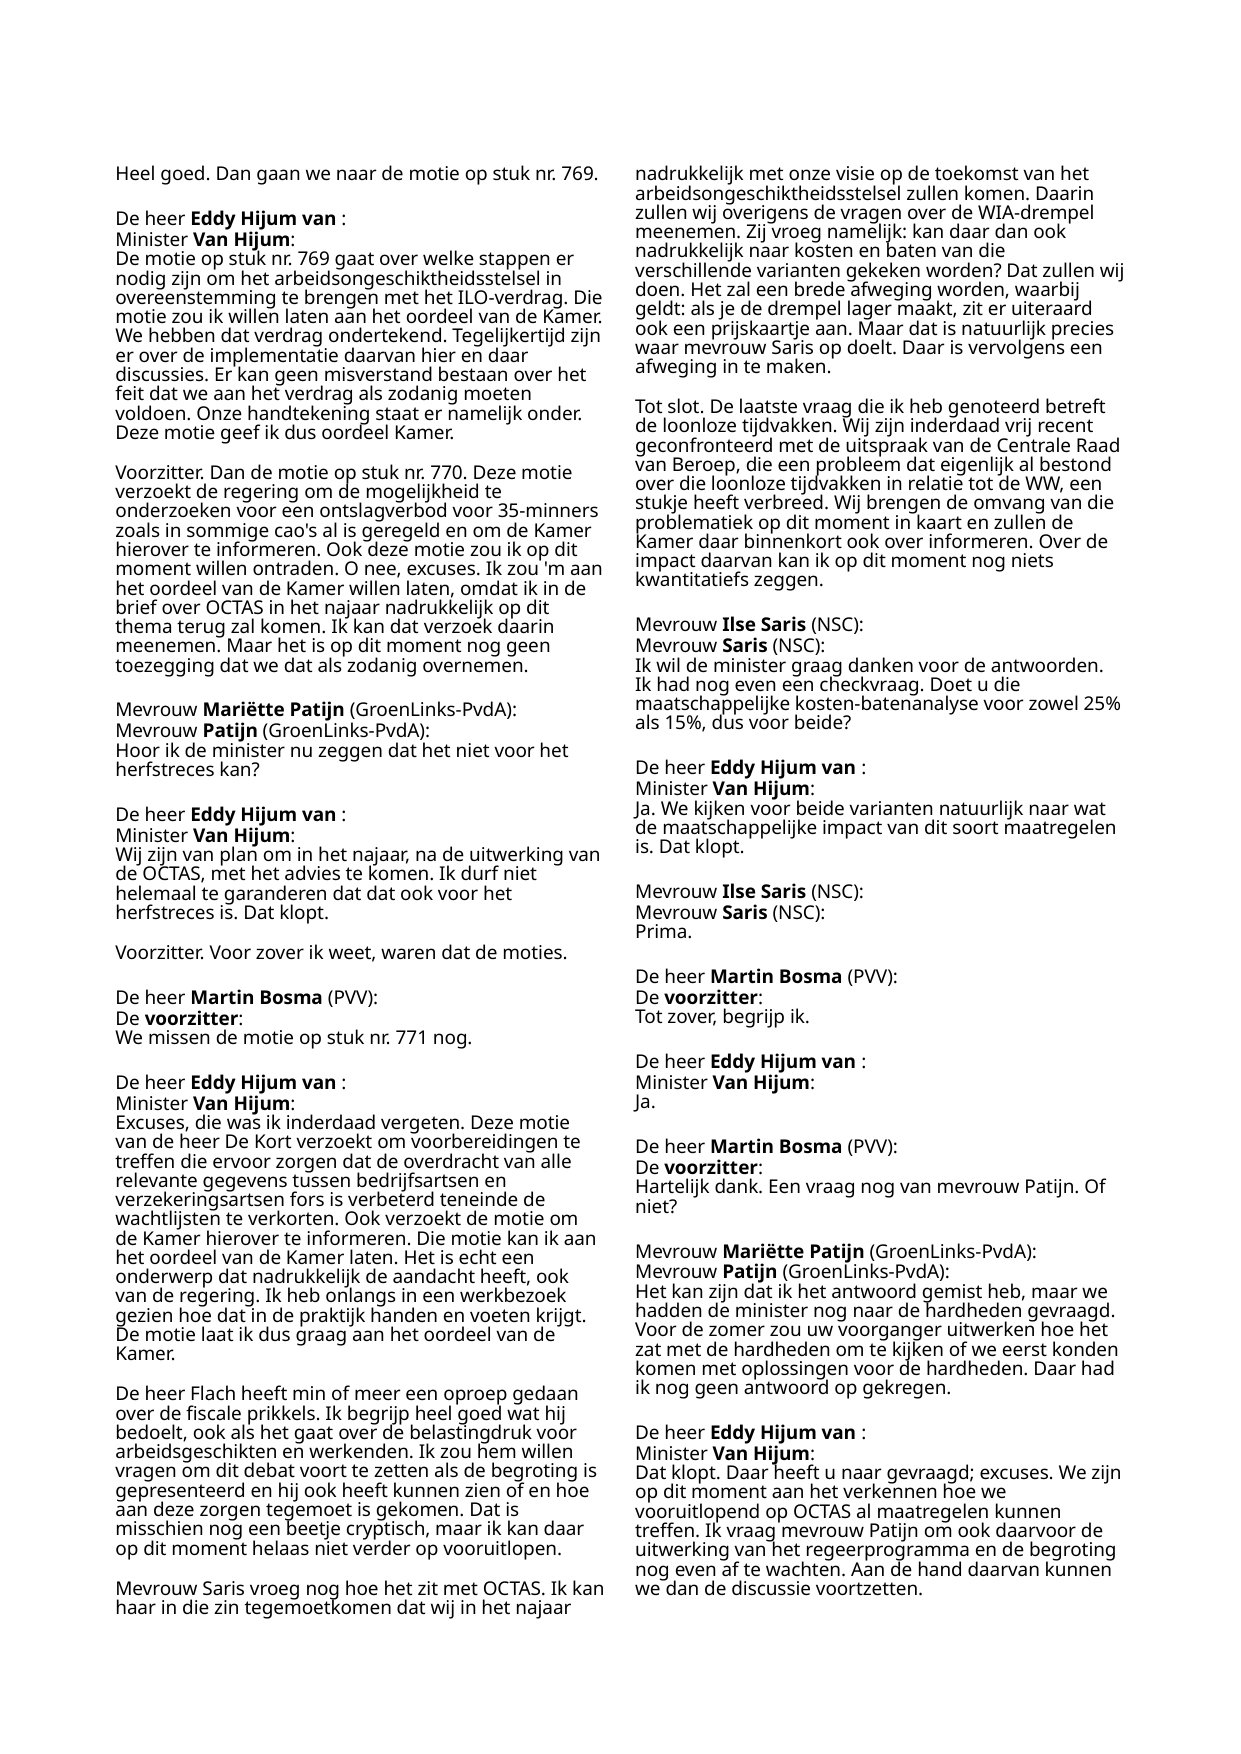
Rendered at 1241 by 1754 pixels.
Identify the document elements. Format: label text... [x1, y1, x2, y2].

text Mevrouw Mariëtte Patijn (GroenLinks-PvdA): [635, 1238, 1125, 1263]
text De heer Eddy Hijum van : [635, 754, 1125, 780]
text De voorzitter: [635, 989, 1125, 1008]
text Heel goed. Dan gaan we naar de motie op stuk nr. 769. [115, 165, 605, 184]
text Minister Van Hijum: [115, 827, 605, 846]
text Minister Van Hijum: [635, 1074, 1125, 1093]
text Tot zover, begrijp ik. [635, 1008, 1125, 1027]
text Hartelijk dank. Een vraag nog van mevrouw Patijn. Of niet? [635, 1178, 1125, 1217]
text Mevrouw Saris vroeg nog hoe het zit met OCTAS. Ik kan haar in die zin tegemoetkomen dat wij in het najaar [115, 1579, 605, 1618]
text Voorzitter. Dan de motie op stuk nr. 770. Deze motie verzoekt de regering om de mogelijkheid te onderzoeken voor een ontslagverbod voor 35-minners zoals in sommige cao's al is geregeld en om de Kamer hierover te informeren. Ook deze motie zou ik op dit moment willen ontraden. O nee, excuses. Ik zou 'm aan het oordeel van de Kamer willen laten, omdat ik in de brief over OCTAS in het najaar nadrukkelijk op dit thema terug zal komen. Ik kan dat verzoek daarin meenemen. Maar het is op dit moment nog geen toezegging dat we dat als zodanig overnemen. [115, 464, 605, 676]
text Ja. We kijken voor beide varianten natuurlijk naar wat de maatschappelijke impact van dit soort maatregelen is. Dat klopt. [635, 799, 1125, 857]
text De heer Eddy Hijum van : [635, 1048, 1125, 1074]
text Wij zijn van plan om in het najaar, na de uitwerking van de OCTAS, met het advies te komen. Ik durf niet helemaal te garanderen dat dat ook voor het herfstreces is. Dat klopt. [115, 846, 605, 923]
text Minister Van Hijum: [635, 780, 1125, 799]
text Voorzitter. Voor zover ik weet, waren dat de moties. [115, 944, 605, 963]
text We missen de motie op stuk nr. 771 nog. [115, 1029, 605, 1048]
text Mevrouw Ilse Saris (NSC): [635, 878, 1125, 904]
text De heer Eddy Hijum van : [115, 801, 605, 827]
text De heer Eddy Hijum van : [115, 1069, 605, 1095]
text Het kan zijn dat ik het antwoord gemist heb, maar we hadden de minister nog naar de hardheden gevraagd. Voor de zomer zou uw voorganger uitwerken hoe het zat met de hardheden om te kijken of we eerst konden komen met oplossingen voor de hardheden. Daar had ik nog geen antwoord op gekregen. [635, 1283, 1125, 1398]
text De heer Eddy Hijum van : [115, 205, 605, 231]
text Tot slot. De laatste vraag die ik heb genoteerd betreft de loonloze tijdvakken. Wij zijn inderdaad vrij recent geconfronteerd met de uitspraak van de Centrale Raad van Beroep, die een probleem dat eigenlijk al bestond over die loonloze tijdvakken in relatie tot de WW, een stukje heeft verbreed. Wij brengen de omvang van die problematiek op dit moment in kaart en zullen de Kamer daar binnenkort ook over informeren. Over de impact daarvan kan ik op dit moment nog niets kwantitatiefs zeggen. [635, 398, 1125, 591]
text Mevrouw Patijn (GroenLinks-PvdA): [635, 1263, 1125, 1283]
text Ja. [635, 1093, 1125, 1113]
text Minister Van Hijum: [115, 231, 605, 250]
text nadrukkelijk met onze visie op de toekomst van het arbeidsongeschiktheidsstelsel zullen komen. Daarin zullen wij overigens de vragen over de WIA-drempel meenemen. Zij vroeg namelijk: kan daar dan ook nadrukkelijk naar kosten en baten van die verschillende varianten gekeken worden? Dat zullen wij doen. Het zal een brede afweging worden, waarbij geldt: als je de drempel lager maakt, zit er uiteraard ook een prijskaartje aan. Maar dat is natuurlijk precies waar mevrouw Saris op doelt. Daar is vervolgens een afweging in te maken. [635, 165, 1125, 377]
text Hoor ik de minister nu zeggen dat het niet voor het herfstreces kan? [115, 742, 605, 780]
text Prima. [635, 923, 1125, 942]
text Minister Van Hijum: [635, 1445, 1125, 1464]
text Mevrouw Patijn (GroenLinks-PvdA): [115, 722, 605, 742]
text De motie op stuk nr. 769 gaat over welke stappen er nodig zijn om het arbeidsongeschiktheidsstelsel in overeenstemming te brengen met het ILO-verdrag. Die motie zou ik willen laten aan het oordeel van de Kamer. We hebben dat verdrag ondertekend. Tegelijkertijd zijn er over de implementatie daarvan hier en daar discussies. Er kan geen misverstand bestaan over het feit dat we aan het verdrag als zodanig moeten voldoen. Onze handtekening staat er namelijk onder. Deze motie geef ik dus oordeel Kamer. [115, 250, 605, 443]
text De heer Eddy Hijum van : [635, 1419, 1125, 1445]
text Excuses, die was ik inderdaad vergeten. Deze motie van de heer De Kort verzoekt om voorbereidingen te treffen die ervoor zorgen dat de overdracht van alle relevante gegevens tussen bedrijfsartsen en verzekeringsartsen fors is verbeterd teneinde de wachtlijsten te verkorten. Ook verzoekt de motie om de Kamer hierover te informeren. Die motie kan ik aan het oordeel van de Kamer laten. Het is echt een onderwerp dat nadrukkelijk de aandacht heeft, ook van de regering. Ik heb onlangs in een werkbezoek gezien hoe dat in de praktijk handen en voeten krijgt. De motie laat ik dus graag aan het oordeel van de Kamer. [115, 1114, 605, 1364]
text Dat klopt. Daar heeft u naar gevraagd; excuses. We zijn op dit moment aan het verkennen hoe we vooruitlopend op OCTAS al maatregelen kunnen treffen. Ik vraag mevrouw Patijn om ook daarvoor de uitwerking van het regeerprogramma en de begroting nog even af te wachten. Aan de hand daarvan kunnen we dan de discussie voortzetten. [635, 1464, 1125, 1599]
text Mevrouw Saris (NSC): [635, 904, 1125, 923]
text De voorzitter: [115, 1010, 605, 1029]
text De heer Martin Bosma (PVV): [635, 963, 1125, 989]
text De heer Martin Bosma (PVV): [635, 1133, 1125, 1159]
text Ik wil de minister graag danken voor de antwoorden. Ik had nog even een checkvraag. Doet u die maatschappelijke kosten-batenanalyse voor zowel 25% als 15%, dus voor beide? [635, 657, 1125, 734]
text Mevrouw Ilse Saris (NSC): [635, 612, 1125, 637]
text De voorzitter: [635, 1159, 1125, 1178]
text De heer Flach heeft min of meer een oproep gedaan over de fiscale prikkels. Ik begrijp heel goed wat hij bedoelt, ook als het gaat over de belastingdruk voor arbeidsgeschikten en werkenden. Ik zou hem willen vragen om dit debat voort te zetten als de begroting is gepresenteerd en hij ook heeft kunnen zien of en hoe aan deze zorgen tegemoet is gekomen. Dat is misschien nog een beetje cryptisch, maar ik kan daar op dit moment helaas niet verder op vooruitlopen. [115, 1385, 605, 1559]
text Mevrouw Mariëtte Patijn (GroenLinks-PvdA): [115, 697, 605, 722]
text Minister Van Hijum: [115, 1095, 605, 1114]
text Mevrouw Saris (NSC): [635, 637, 1125, 657]
text De heer Martin Bosma (PVV): [115, 984, 605, 1010]
